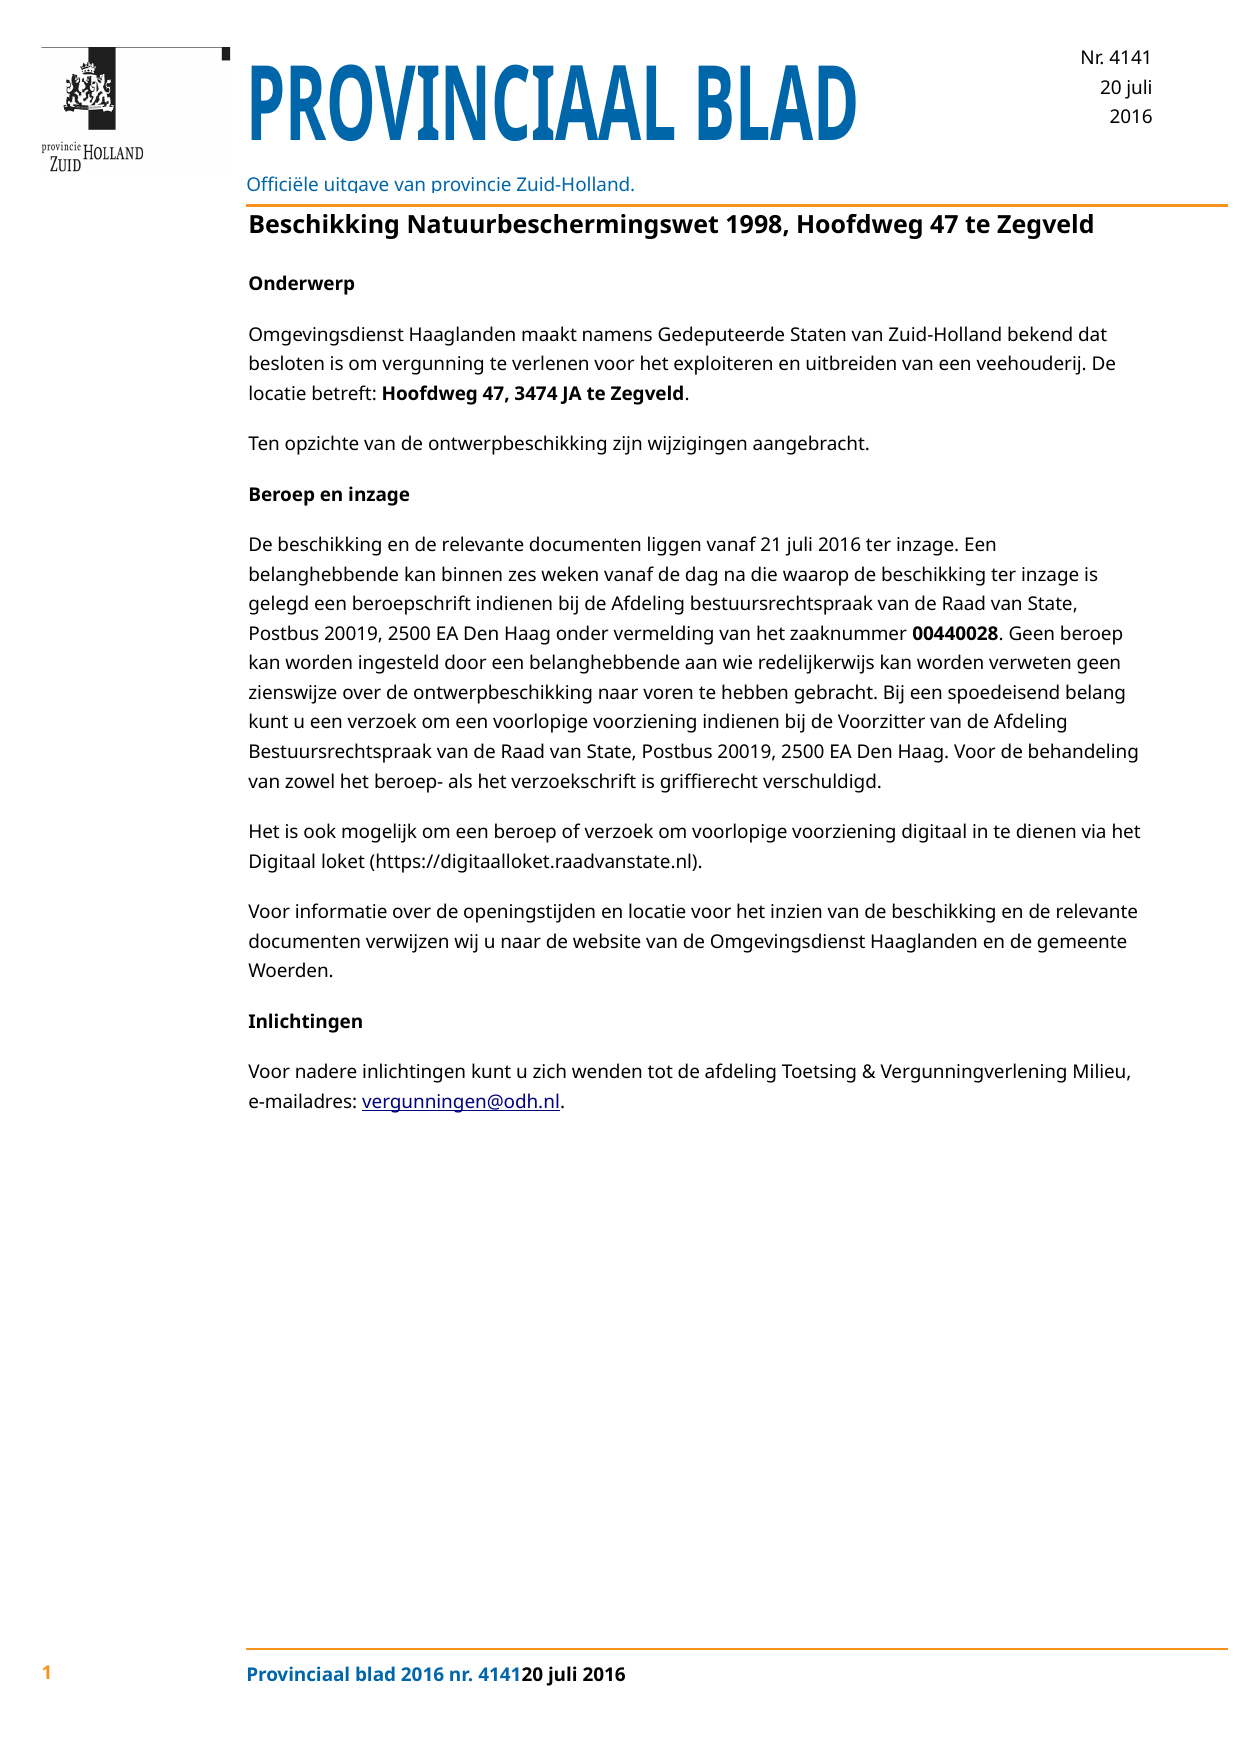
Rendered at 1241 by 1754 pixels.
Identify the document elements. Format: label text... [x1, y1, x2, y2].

picture [41, 47, 231, 172]
text Beschikking Natuurbeschermingswet 1998, Hoofdweg 47 te Zegveld [248, 207, 1152, 241]
text Omgevingsdienst Haaglanden maakt namens Gedeputeerde Staten van Zuid-Holland bekend dat besloten is om vergunning te verlenen voor het exploiteren en uitbreiden van een veehouderij. De locatie betreft: Hoofdweg 47, 3474 JA te Zegveld. [248, 321, 1152, 406]
text Ten opzichte van de ontwerpbeschikking zijn wijzigingen aangebracht. [248, 430, 1152, 456]
text De beschikking en de relevante documenten liggen vanaf 21 juli 2016 ter inzage. Een belanghebbende kan binnen zes weken vanaf de dag na die waarop de beschikking ter inzage is gelegd een beroepschrift indienen bij de Afdeling bestuursrechtspraak van de Raad van State, Postbus 20019, 2500 EA Den Haag onder vermelding van het zaaknummer 00440028. Geen beroep kan worden ingesteld door een belanghebbende aan wie redelijkerwijs kan worden verweten geen zienswijze over de ontwerpbeschikking naar voren te hebben gebracht. Bij een spoedeisend belang kunt u een verzoek om een voorlopige voorziening indienen bij de Voorzitter van de Afdeling Bestuursrechtspraak van de Raad van State, Postbus 20019, 2500 EA Den Haag. Voor de behandeling van zowel het beroep- als het verzoekschrift is griffierecht verschuldigd. [248, 531, 1152, 793]
text Onderwerp [248, 270, 1152, 296]
text Inlichtingen [248, 1008, 1152, 1033]
text Voor informatie over de openingstijden en locatie voor het inzien van de beschikking en de relevante documenten verwijzen wij u naar de website van de Omgevingsdienst Haaglanden en de gemeente Woerden. [248, 898, 1152, 983]
text Het is ook mogelijk om een beroep of verzoek om voorlopige voorziening digitaal in te dienen via het Digitaal loket (https://digitaalloket.raadvanstate.nl). [248, 818, 1152, 873]
text Voor nadere inlichtingen kunt u zich wenden tot de afdeling Toetsing & Vergunningverlening Milieu, e-mailadres: vergunningen@odh.nl. [248, 1058, 1152, 1113]
text Beroep en inzage [248, 481, 1152, 506]
